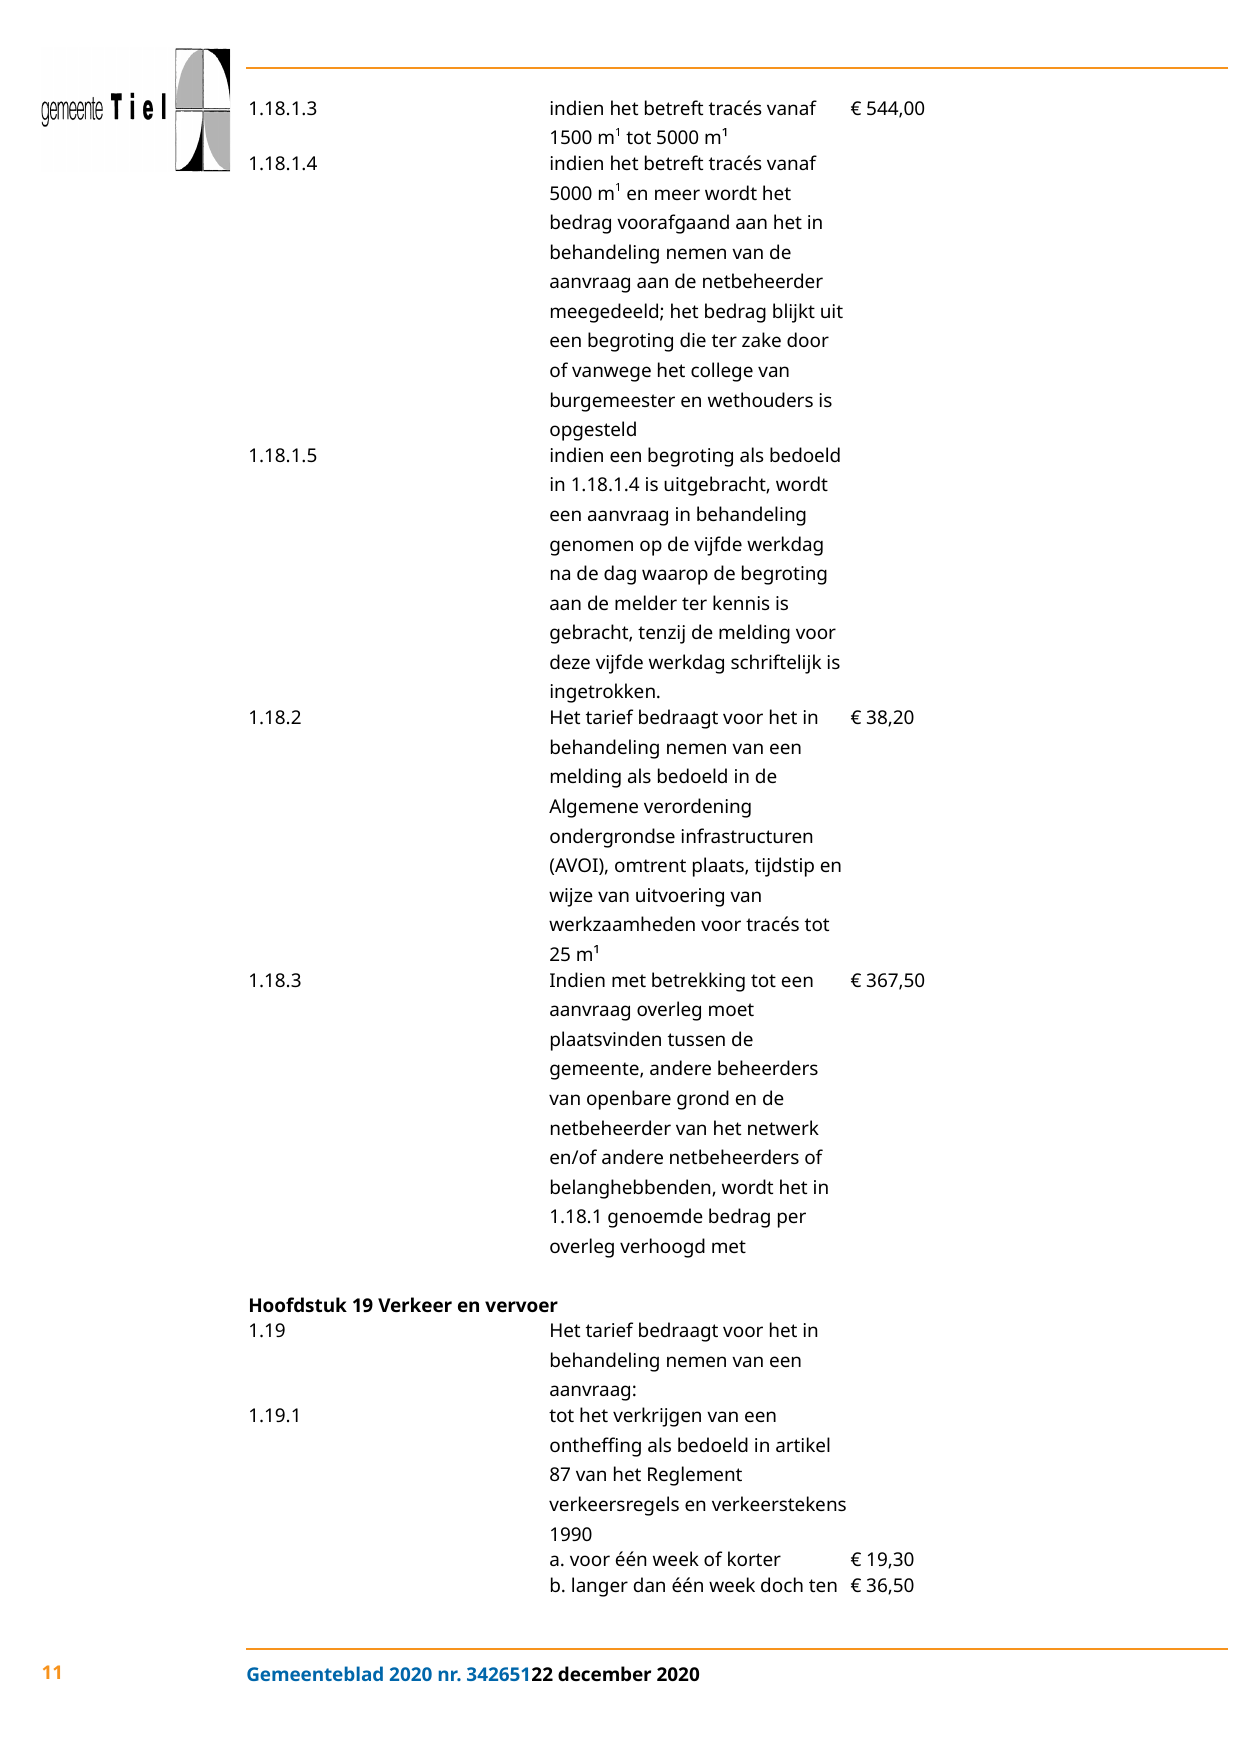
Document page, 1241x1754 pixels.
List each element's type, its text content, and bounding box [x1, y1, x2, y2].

table_cell € 544,00 [850, 95, 1152, 150]
table_cell Het tarief bedraagt voor het in behandeling nemen van een aanvraag: [549, 1318, 850, 1402]
table_cell € 38,20 [850, 705, 1152, 967]
table_cell 1.19.1 [248, 1403, 549, 1598]
table_cell € 19,30 [850, 1546, 1152, 1572]
table_cell [850, 150, 1152, 442]
table_cell [850, 442, 1152, 704]
table_cell € 36,50 [850, 1572, 1152, 1598]
table_cell Indien met betrekking tot een aanvraag overleg moet plaatsvinden tussen de gemeente, andere beheerders van openbare grond en de netbeheerder van het netwerk en/of andere netbeheerders of belanghebbenden, wordt het in 1.18.1 genoemde bedrag per overleg verhoogd met [549, 967, 850, 1259]
table_cell b. langer dan één week doch ten [549, 1572, 850, 1598]
table_cell indien het betreft tracés vanaf 1500 m1 tot 5000 m¹ [549, 95, 850, 150]
picture [41, 47, 231, 172]
table_cell € 367,50 [850, 967, 1152, 1259]
table_cell 1.18.1.4 [248, 150, 549, 442]
table_cell a. voor één week of korter [549, 1546, 850, 1572]
table_cell 1.18.3 [248, 967, 549, 1259]
table_cell 1.18.2 [248, 705, 549, 967]
table_cell 1.18.1.3 [248, 95, 549, 150]
table_header Hoofdstuk 19 Verkeer en vervoer [248, 1292, 850, 1317]
table_cell tot het verkrijgen van een ontheffing als bedoeld in artikel 87 van het Reglement verkeersregels en verkeerstekens 1990 [549, 1403, 850, 1546]
table_cell indien het betreft tracés vanaf 5000 m1 en meer wordt het bedrag voorafgaand aan het in behandeling nemen van de aanvraag aan de netbeheerder meegedeeld; het bedrag blijkt uit een begroting die ter zake door of vanwege het college van burgemeester en wethouders is opgesteld [549, 150, 850, 442]
table_cell [850, 1403, 1152, 1546]
table_header [850, 1292, 1152, 1317]
table_cell 1.19 [248, 1318, 549, 1402]
table_cell [850, 1318, 1152, 1402]
table_cell indien een begroting als bedoeld in 1.18.1.4 is uitgebracht, wordt een aanvraag in behandeling genomen op de vijfde werkdag na de dag waarop de begroting aan de melder ter kennis is gebracht, tenzij de melding voor deze vijfde werkdag schriftelijk is ingetrokken. [549, 442, 850, 704]
table_cell Het tarief bedraagt voor het in behandeling nemen van een melding als bedoeld in de Algemene verordening ondergrondse infrastructuren (AVOI), omtrent plaats, tijdstip en wijze van uitvoering van werkzaamheden voor tracés tot 25 m¹ [549, 705, 850, 967]
table_cell 1.18.1.5 [248, 442, 549, 704]
